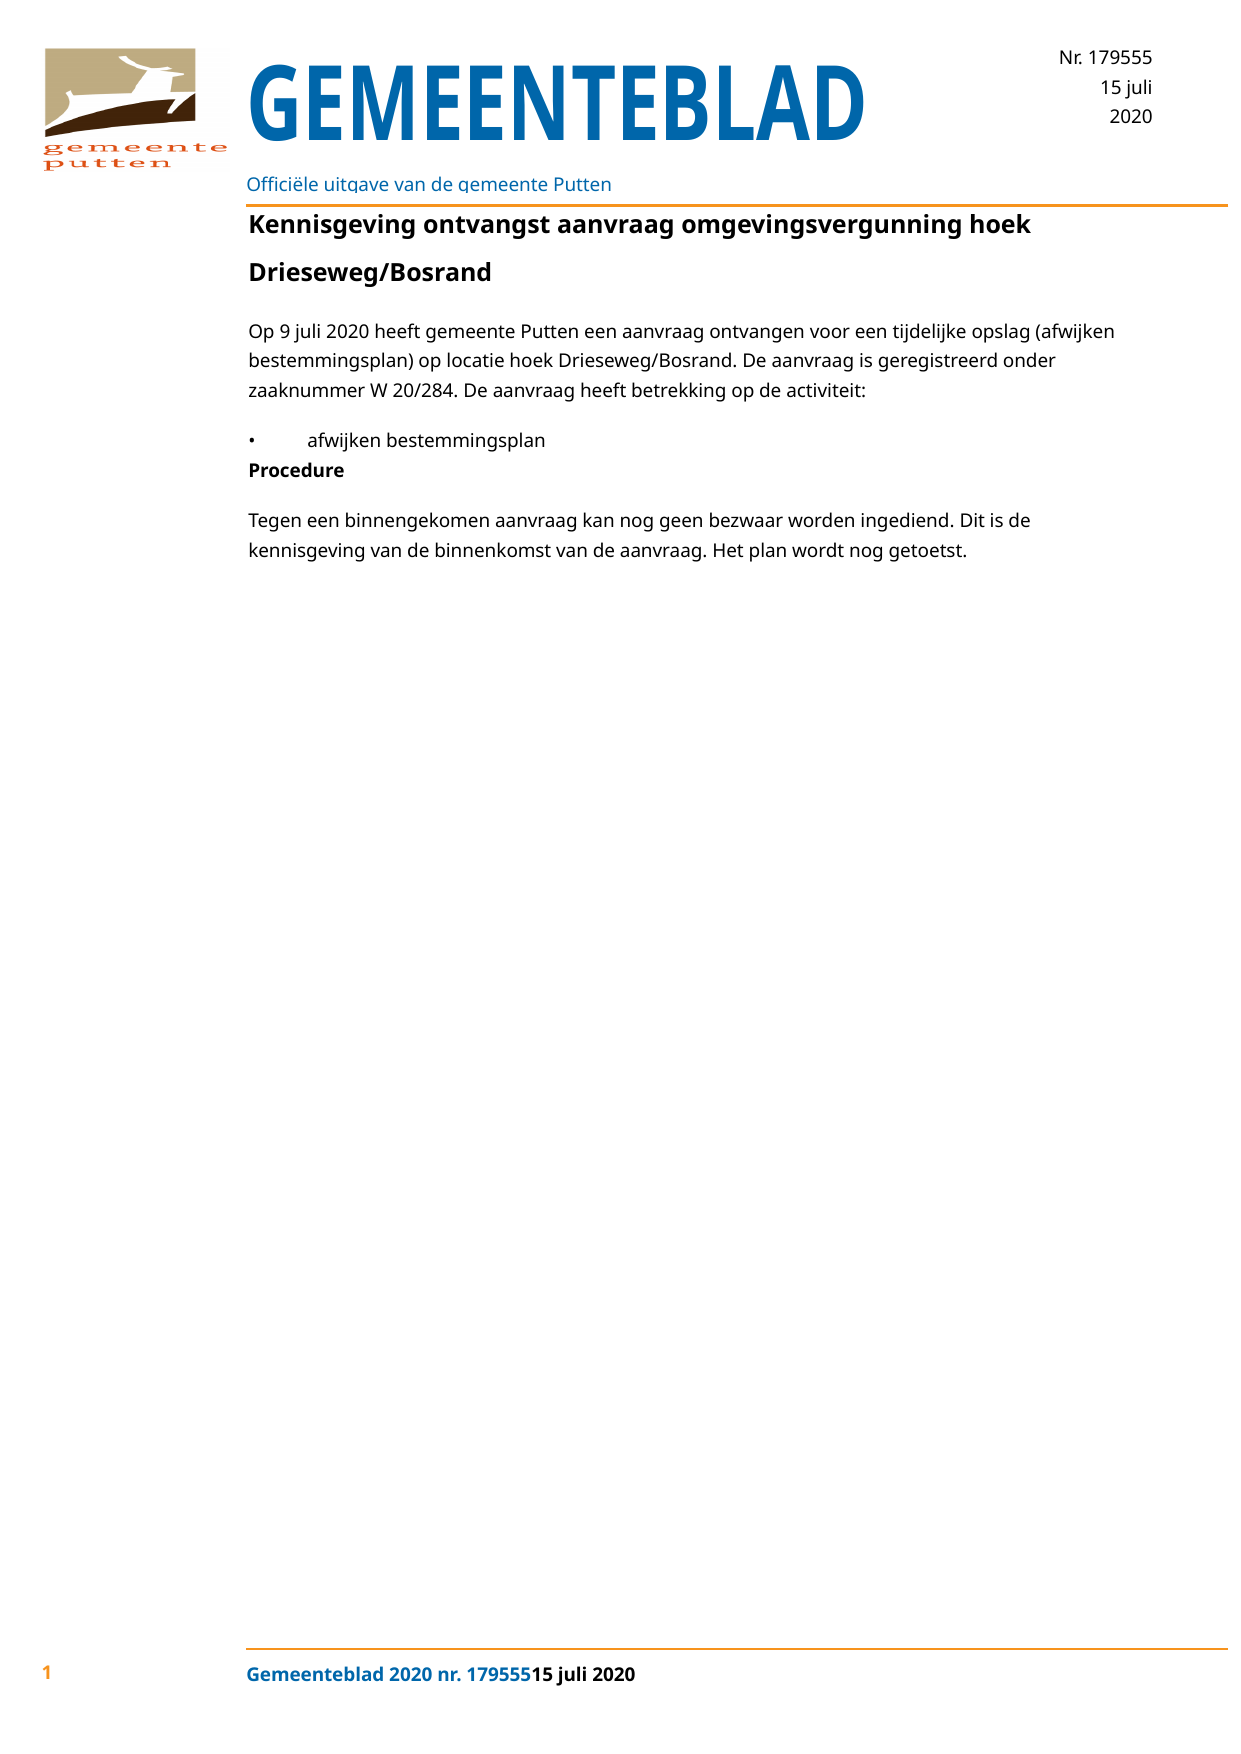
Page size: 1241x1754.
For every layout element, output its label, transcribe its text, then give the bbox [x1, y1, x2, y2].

picture [41, 47, 231, 172]
list afwijken bestemmingsplan [248, 427, 1152, 453]
text Op 9 juli 2020 heeft gemeente Putten een aanvraag ontvangen voor een tijdelijke opslag (afwijken bestemmingsplan) op locatie hoek Drieseweg/Bosrand. De aanvraag is geregistreerd onder zaaknummer W 20/284. De aanvraag heeft betrekking op de activiteit: [248, 318, 1152, 403]
text Tegen een binnengekomen aanvraag kan nog geen bezwaar worden ingediend. Dit is de kennisgeving van de binnenkomst van de aanvraag. Het plan wordt nog getoetst. [248, 507, 1152, 563]
text Procedure [248, 457, 1152, 483]
text Kennisgeving ontvangst aanvraag omgevingsvergunning hoek Drieseweg/Bosrand [248, 207, 1152, 288]
